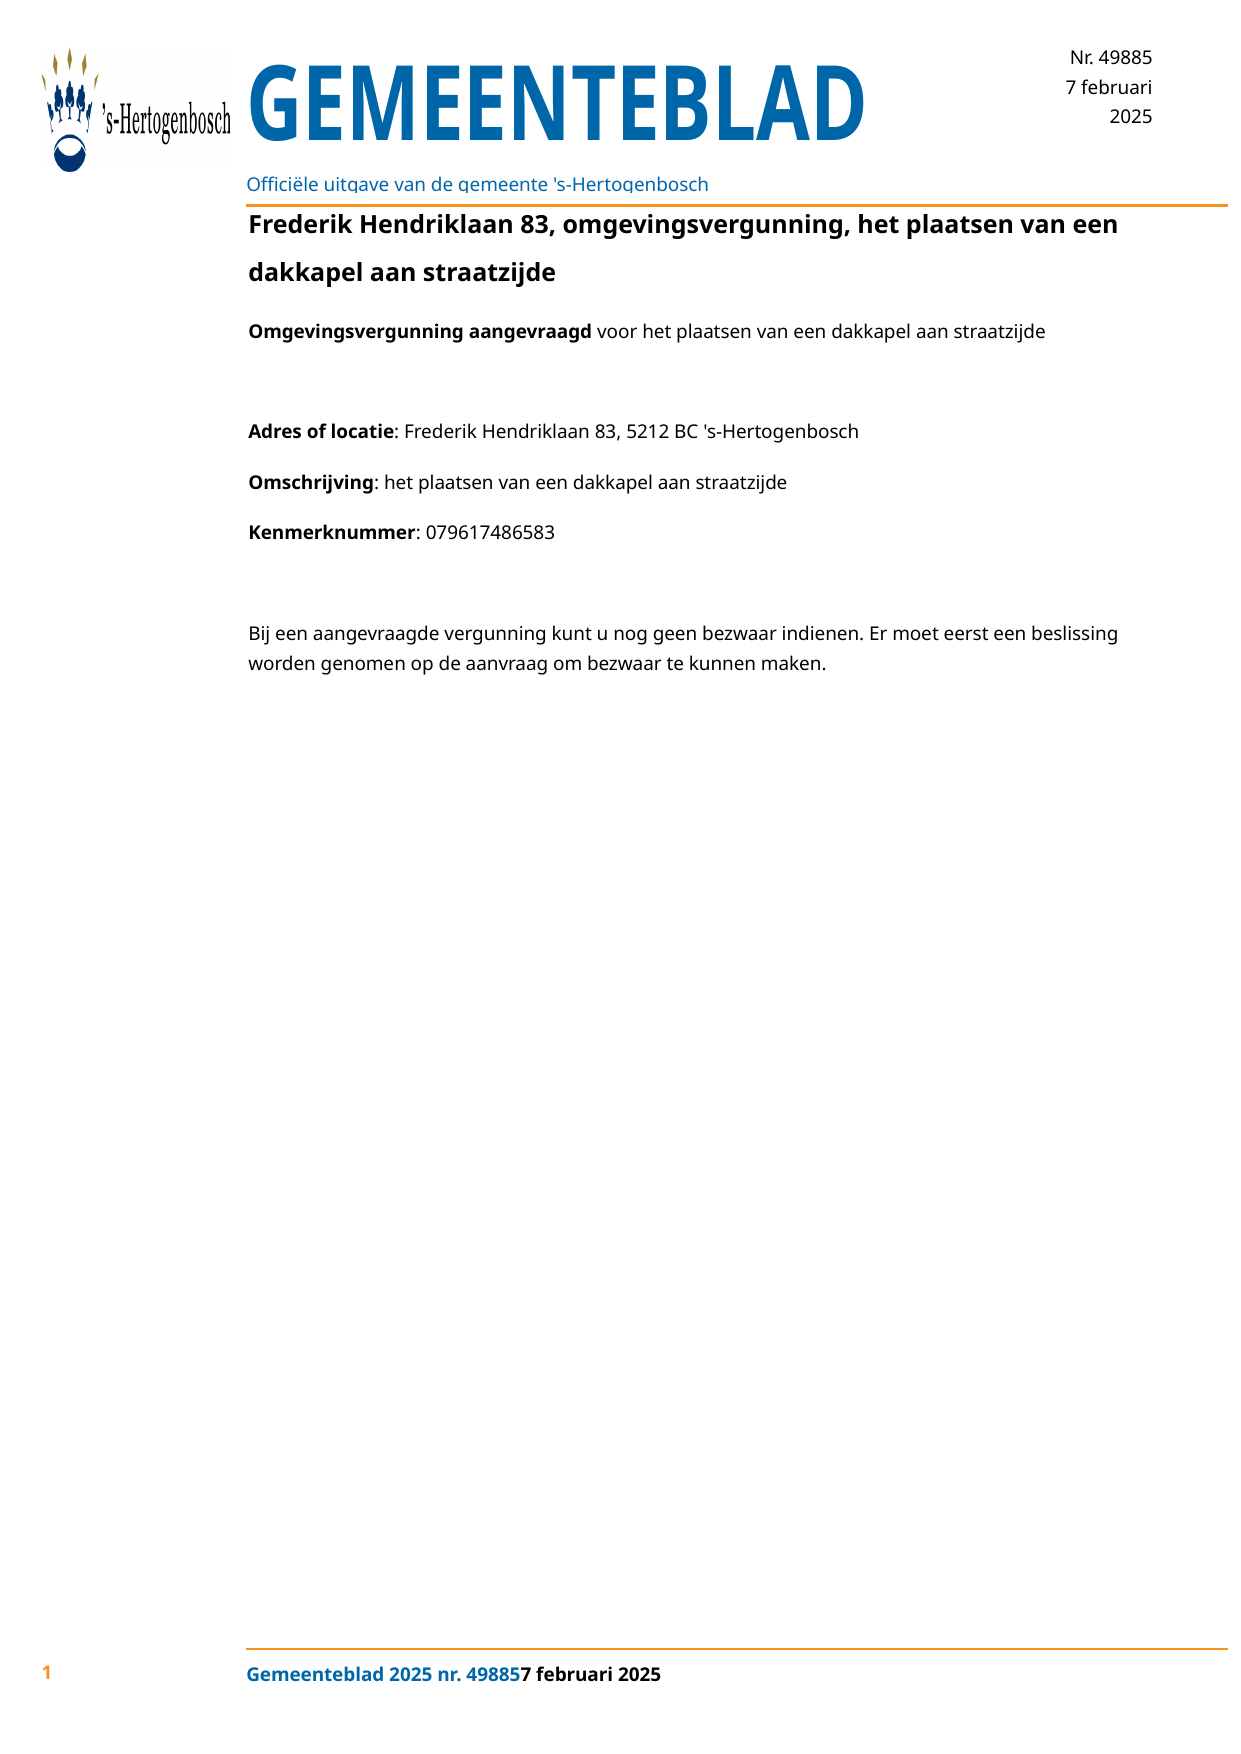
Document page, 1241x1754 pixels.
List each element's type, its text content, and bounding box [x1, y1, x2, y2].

text Adres of locatie: Frederik Hendriklaan 83, 5212 BC 's-Hertogenbosch [248, 419, 1152, 444]
picture [41, 47, 231, 172]
text Frederik Hendriklaan 83, omgevingsvergunning, het plaatsen van een dakkapel aan straatzijde [248, 207, 1152, 288]
text Bij een aangevraagde vergunning kunt u nog geen bezwaar indienen. Er moet eerst een beslissing worden genomen op de aanvraag om bezwaar te kunnen maken. [248, 620, 1152, 676]
text Omgevingsvergunning aangevraagd voor het plaatsen van een dakkapel aan straatzijde [248, 318, 1152, 344]
text Kenmerknummer: 079617486583 [248, 519, 1152, 545]
text Omschrijving: het plaatsen van een dakkapel aan straatzijde [248, 469, 1152, 495]
